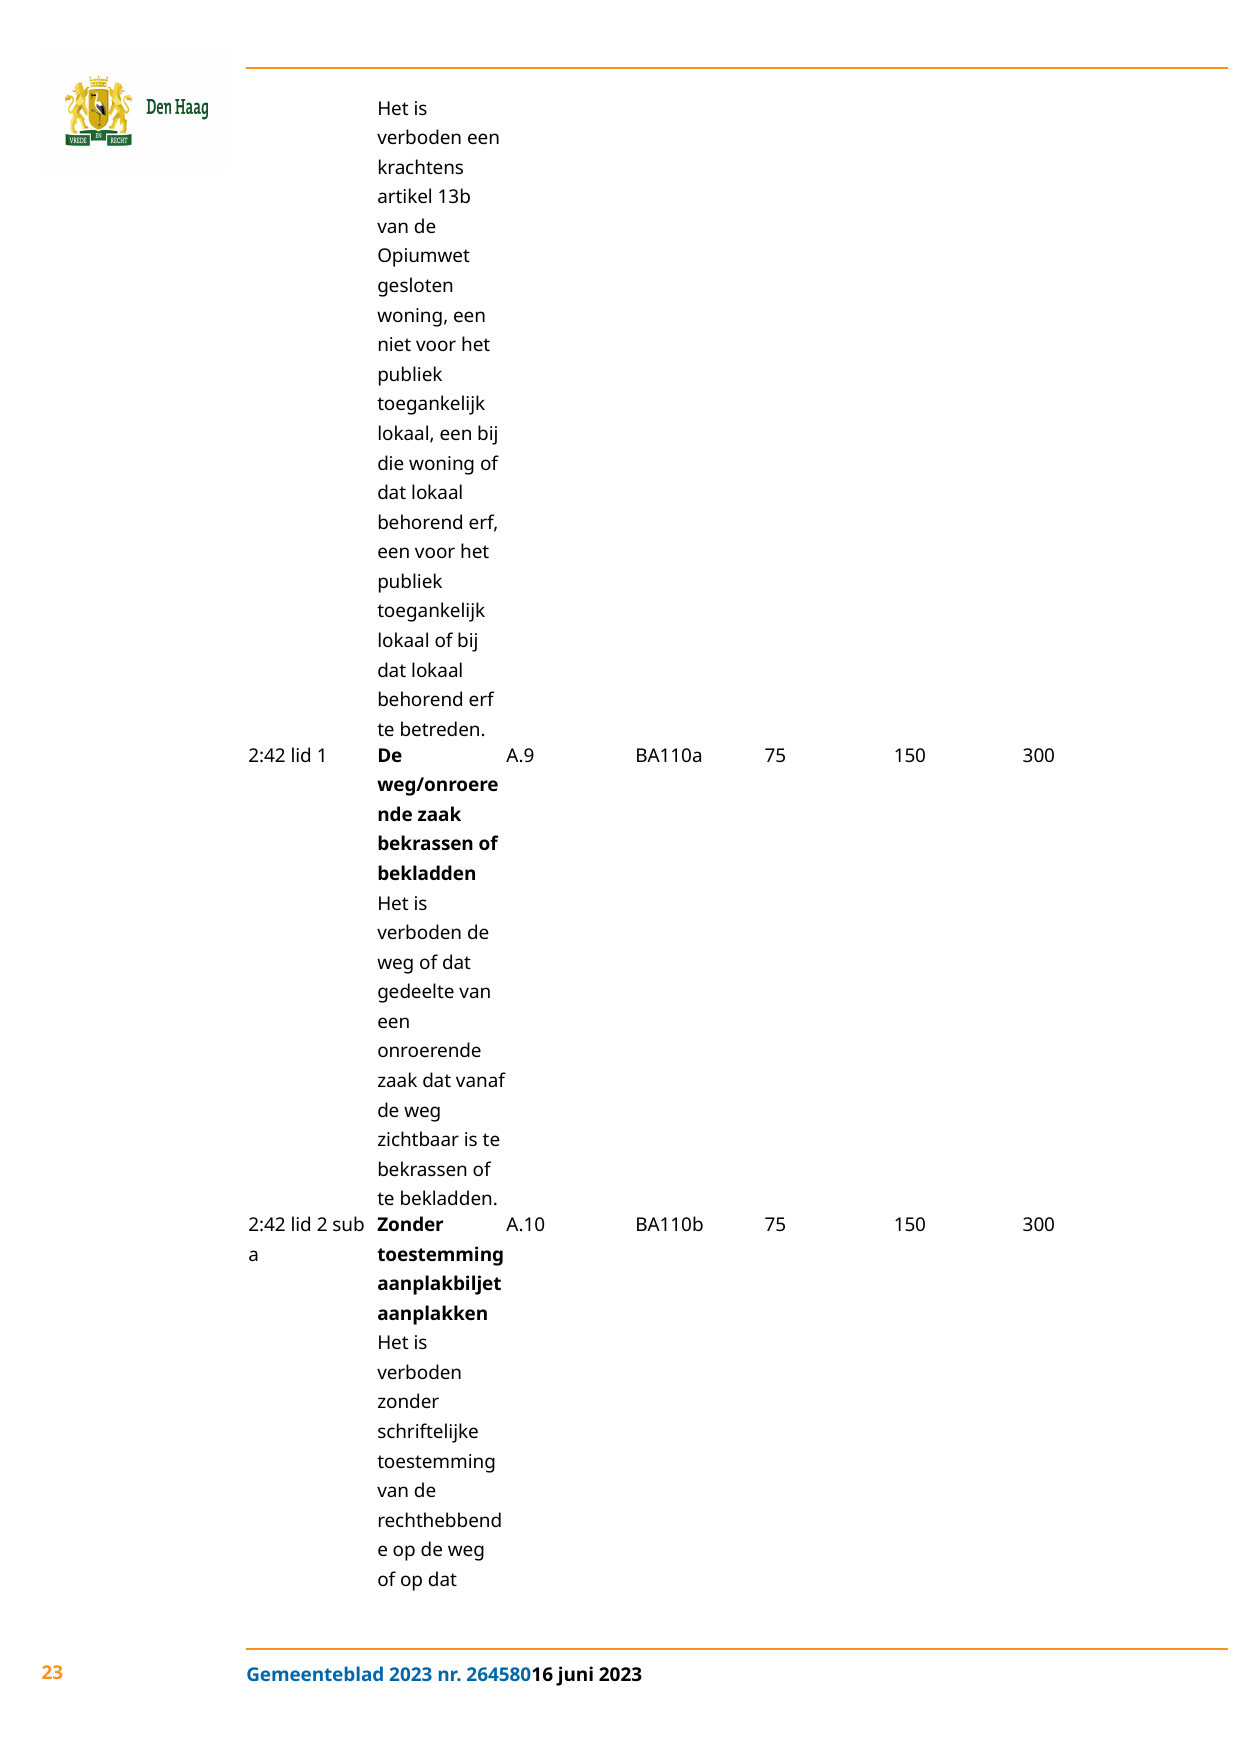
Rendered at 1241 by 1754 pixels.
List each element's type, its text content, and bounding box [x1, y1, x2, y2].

table_cell 150 [894, 742, 1022, 1211]
table_cell [248, 95, 377, 742]
table_cell 300 [1023, 742, 1152, 1211]
table_cell De weg/onroerende zaak bekrassen of bekladden Het is verboden de weg of dat gedeelte van een onroerende zaak dat vanaf de weg zichtbaar is te bekrassen of te bekladden. [377, 742, 506, 1211]
table_cell BA110a [635, 742, 764, 1211]
picture [41, 47, 231, 172]
table_cell - [506, 95, 635, 742]
table_cell A.9 [506, 742, 635, 1211]
table_cell 75 [764, 742, 893, 1211]
table_cell [1023, 95, 1152, 742]
table_cell A.10 [506, 1211, 635, 1592]
table_cell 2:42 lid 1 [248, 742, 377, 1211]
table_cell [764, 95, 893, 742]
table_cell 150 [894, 1211, 1022, 1592]
table_cell 2:42 lid 2 sub a [248, 1211, 377, 1592]
table_cell Het is verboden een krachtens artikel 13b van de Opiumwet gesloten woning, een niet voor het publiek toegankelijk lokaal, een bij die woning of dat lokaal behorend erf, een voor het publiek toegankelijk lokaal of bij dat lokaal behorend erf te betreden. [377, 95, 506, 742]
table_cell BA110b [635, 1211, 764, 1592]
table_cell 300 [1023, 1211, 1152, 1592]
table_cell [635, 95, 764, 742]
table_cell 75 [764, 1211, 893, 1592]
table_cell Zonder toestemming aanplakbiljet aanplakken Het is verboden zonder schriftelijke toestemming van de rechthebbende op de weg of op dat [377, 1211, 506, 1592]
table_cell [894, 95, 1022, 742]
